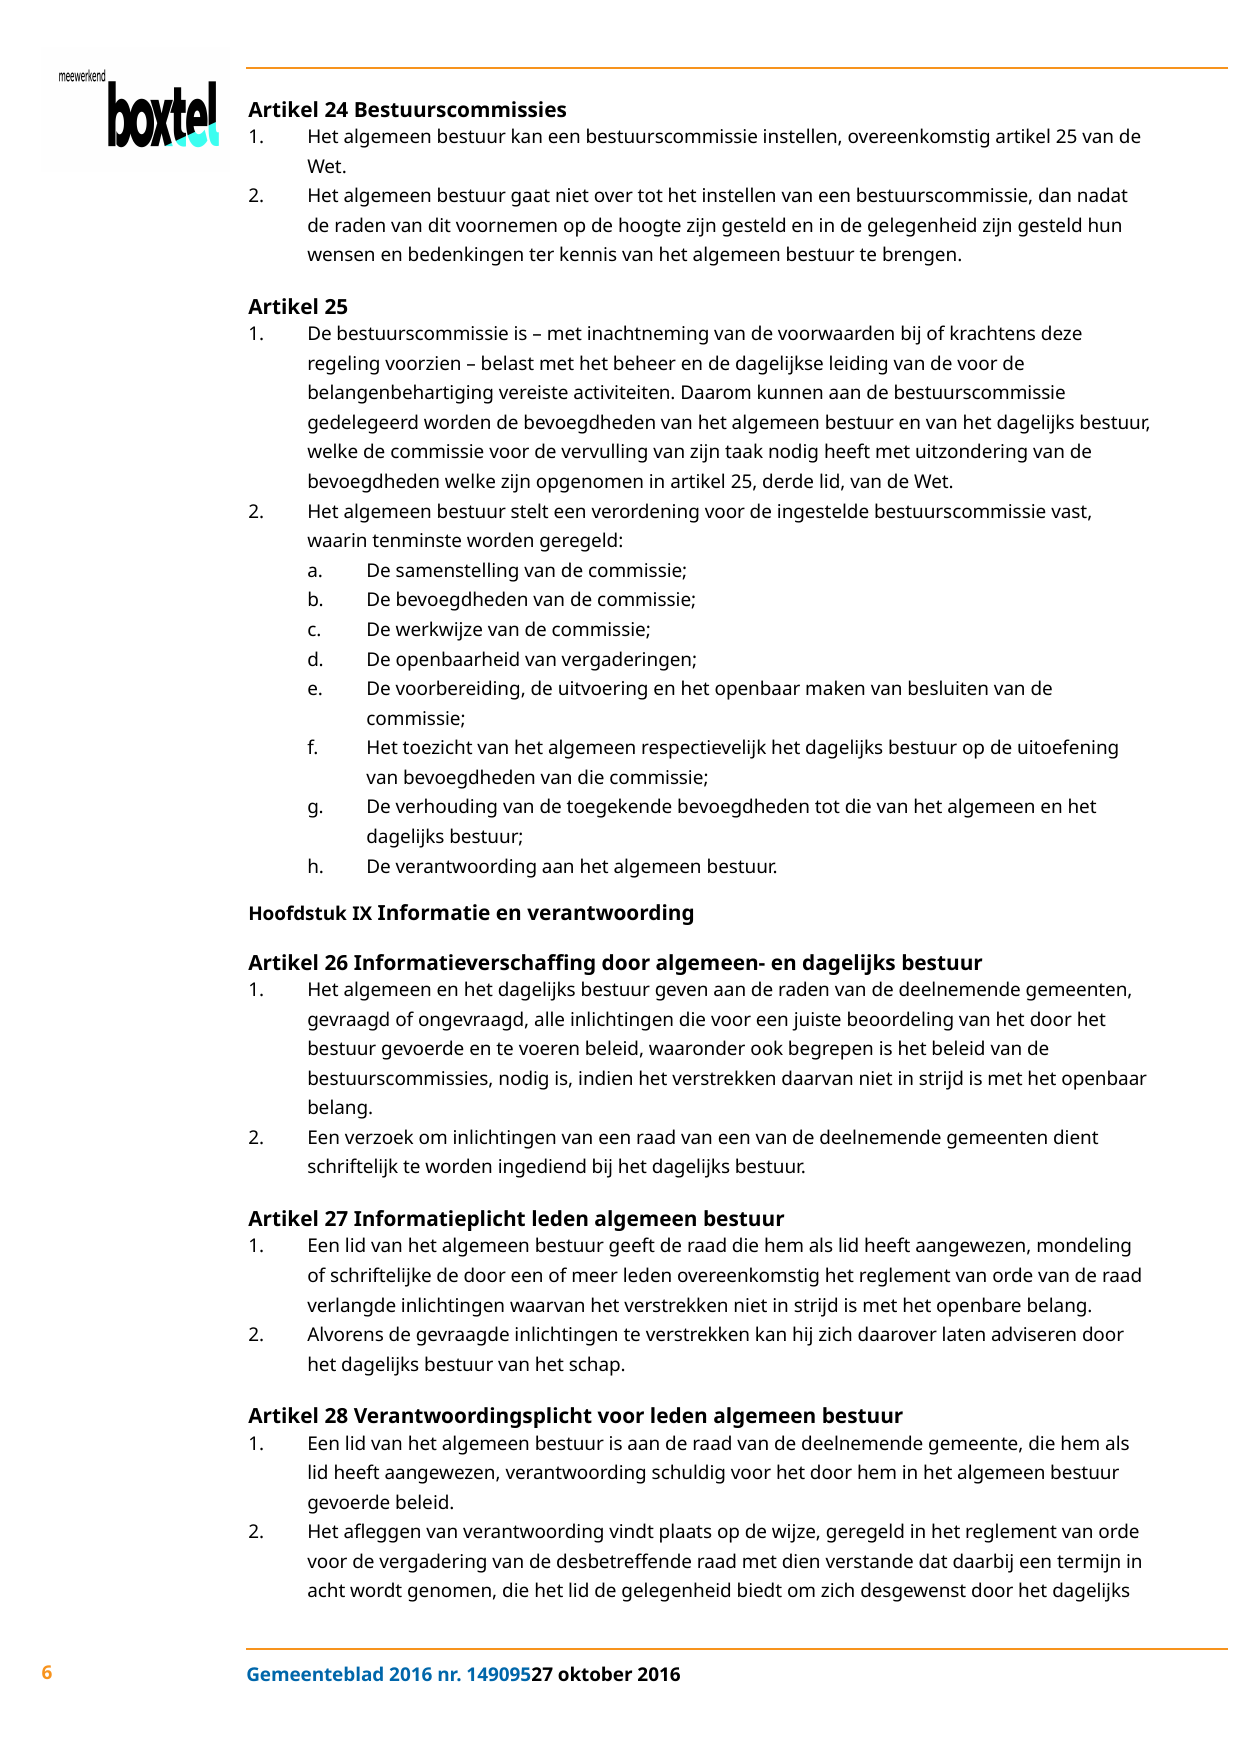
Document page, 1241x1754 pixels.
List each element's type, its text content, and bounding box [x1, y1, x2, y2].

text Artikel 25 [248, 292, 1152, 320]
list De bestuurscommissie is – met inachtneming van de voorwaarden bij of krachtens deze regeling voorzien – belast met het beheer en de dagelijkse leiding van de voor de belangenbehartiging vereiste activiteiten. Daarom kunnen aan de bestuurscommissie gedelegeerd worden de bevoegdheden van het algemeen bestuur en van het dagelijks bestuur, welke de commissie voor de vervulling van zijn taak nodig heeft met uitzondering van de bevoegdheden welke zijn opgenomen in artikel 25, derde lid, van de Wet. [248, 320, 1152, 494]
text Artikel 28 Verantwoordingsplicht voor leden algemeen bestuur [248, 1401, 1152, 1430]
list Een lid van het algemeen bestuur geeft de raad die hem als lid heeft aangewezen, mondeling of schriftelijke de door een of meer leden overeenkomstig het reglement van orde van de raad verlangde inlichtingen waarvan het verstrekken niet in strijd is met het openbare belang. [248, 1233, 1152, 1317]
list De verhouding van de toegekende bevoegdheden tot die van het algemeen en het dagelijks bestuur; [307, 794, 1152, 849]
list De samenstelling van de commissie; [307, 557, 1152, 583]
list De openbaarheid van vergaderingen; [307, 646, 1152, 672]
picture [41, 47, 231, 172]
list De bevoegdheden van de commissie; [307, 587, 1152, 612]
list Een verzoek om inlichtingen van een raad van een van de deelnemende gemeenten dient schriftelijk te worden ingediend bij het dagelijks bestuur. [248, 1124, 1152, 1179]
text Hoofdstuk IX Informatie en verantwoording [248, 898, 1152, 927]
text Artikel 26 Informatieverschaffing door algemeen- en dagelijks bestuur [248, 948, 1152, 976]
list De werkwijze van de commissie; [307, 616, 1152, 642]
list Het algemeen bestuur stelt een verordening voor de ingestelde bestuurscommissie vast, waarin tenminste worden geregeld: [248, 498, 1152, 553]
text Artikel 24 Bestuurscommissies [248, 95, 1152, 123]
text Artikel 27 Informatieplicht leden algemeen bestuur [248, 1204, 1152, 1233]
list Het toezicht van het algemeen respectievelijk het dagelijks bestuur op de uitoefening van bevoegdheden van die commissie; [307, 734, 1152, 790]
list Het algemeen en het dagelijks bestuur geven aan de raden van de deelnemende gemeenten, gevraagd of ongevraagd, alle inlichtingen die voor een juiste beoordeling van het door het bestuur gevoerde en te voeren beleid, waaronder ook begrepen is het beleid van de bestuurscommissies, nodig is, indien het verstrekken daarvan niet in strijd is met het openbaar belang. [248, 976, 1152, 1120]
list De verantwoording aan het algemeen bestuur. [307, 853, 1152, 879]
list Een lid van het algemeen bestuur is aan de raad van de deelnemende gemeente, die hem als lid heeft aangewezen, verantwoording schuldig voor het door hem in het algemeen bestuur gevoerde beleid. [248, 1430, 1152, 1515]
list Alvorens de gevraagde inlichtingen te verstrekken kan hij zich daarover laten adviseren door het dagelijks bestuur van het schap. [248, 1321, 1152, 1377]
list De voorbereiding, de uitvoering en het openbaar maken van besluiten van de commissie; [307, 675, 1152, 731]
list Het algemeen bestuur gaat niet over tot het instellen van een bestuurscommissie, dan nadat de raden van dit voornemen op de hoogte zijn gesteld en in de gelegenheid zijn gesteld hun wensen en bedenkingen ter kennis van het algemeen bestuur te brengen. [248, 182, 1152, 267]
list Het algemeen bestuur kan een bestuurscommissie instellen, overeenkomstig artikel 25 van de Wet. [248, 123, 1152, 178]
list Het afleggen van verantwoording vindt plaats op de wijze, geregeld in het reglement van orde voor de vergadering van de desbetreffende raad met dien verstande dat daarbij een termijn in acht wordt genomen, die het lid de gelegenheid biedt om zich desgewenst door het dagelijks [248, 1518, 1152, 1603]
